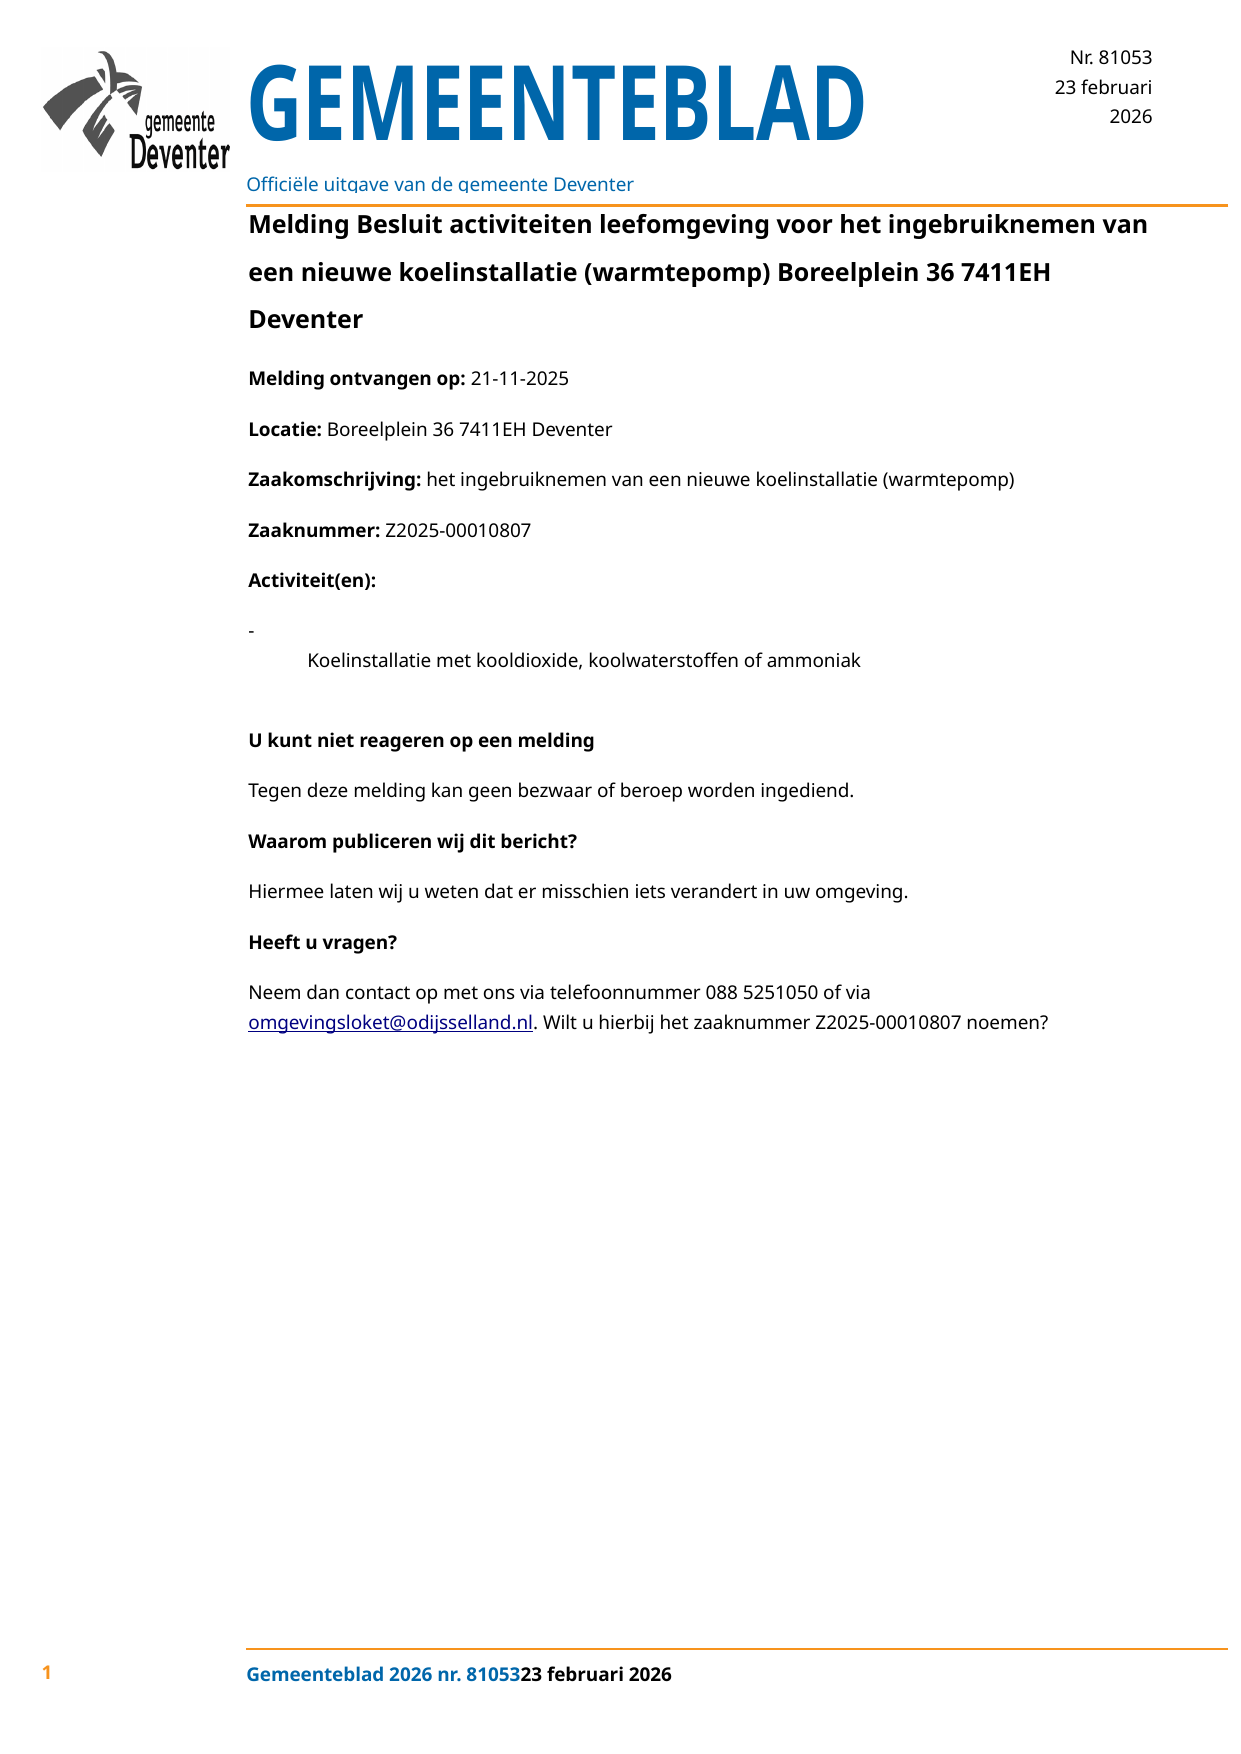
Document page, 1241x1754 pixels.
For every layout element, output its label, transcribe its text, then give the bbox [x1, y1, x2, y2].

text Neem dan contact op met ons via telefoonnummer 088 5251050 of via omgevingsloket@odijsselland.nl. Wilt u hierbij het zaaknummer Z2025-00010807 noemen? [248, 979, 1152, 1034]
text Melding ontvangen op: 21-11-2025 [248, 366, 1152, 391]
text Waarom publiceren wij dit bericht? [248, 828, 1152, 854]
list Koelinstallatie met kooldioxide, koolwaterstoffen of ammoniak [248, 647, 1152, 673]
text Locatie: Boreelplein 36 7411EH Deventer [248, 416, 1152, 442]
text U kunt niet reageren op een melding [248, 727, 1152, 753]
text Melding Besluit activiteiten leefomgeving voor het ingebruiknemen van een nieuwe koelinstallatie (warmtepomp) Boreelplein 36 7411EH Deventer [248, 207, 1152, 336]
text Zaakomschrijving: het ingebruiknemen van een nieuwe koelinstallatie (warmtepomp) [248, 466, 1152, 492]
text Activiteit(en): [248, 567, 1152, 593]
picture [41, 47, 231, 172]
text Heeft u vragen? [248, 929, 1152, 954]
text Zaaknummer: Z2025-00010807 [248, 517, 1152, 542]
text Tegen deze melding kan geen bezwaar of beroep worden ingediend. [248, 778, 1152, 803]
text Hiermee laten wij u weten dat er misschien iets verandert in uw omgeving. [248, 878, 1152, 904]
